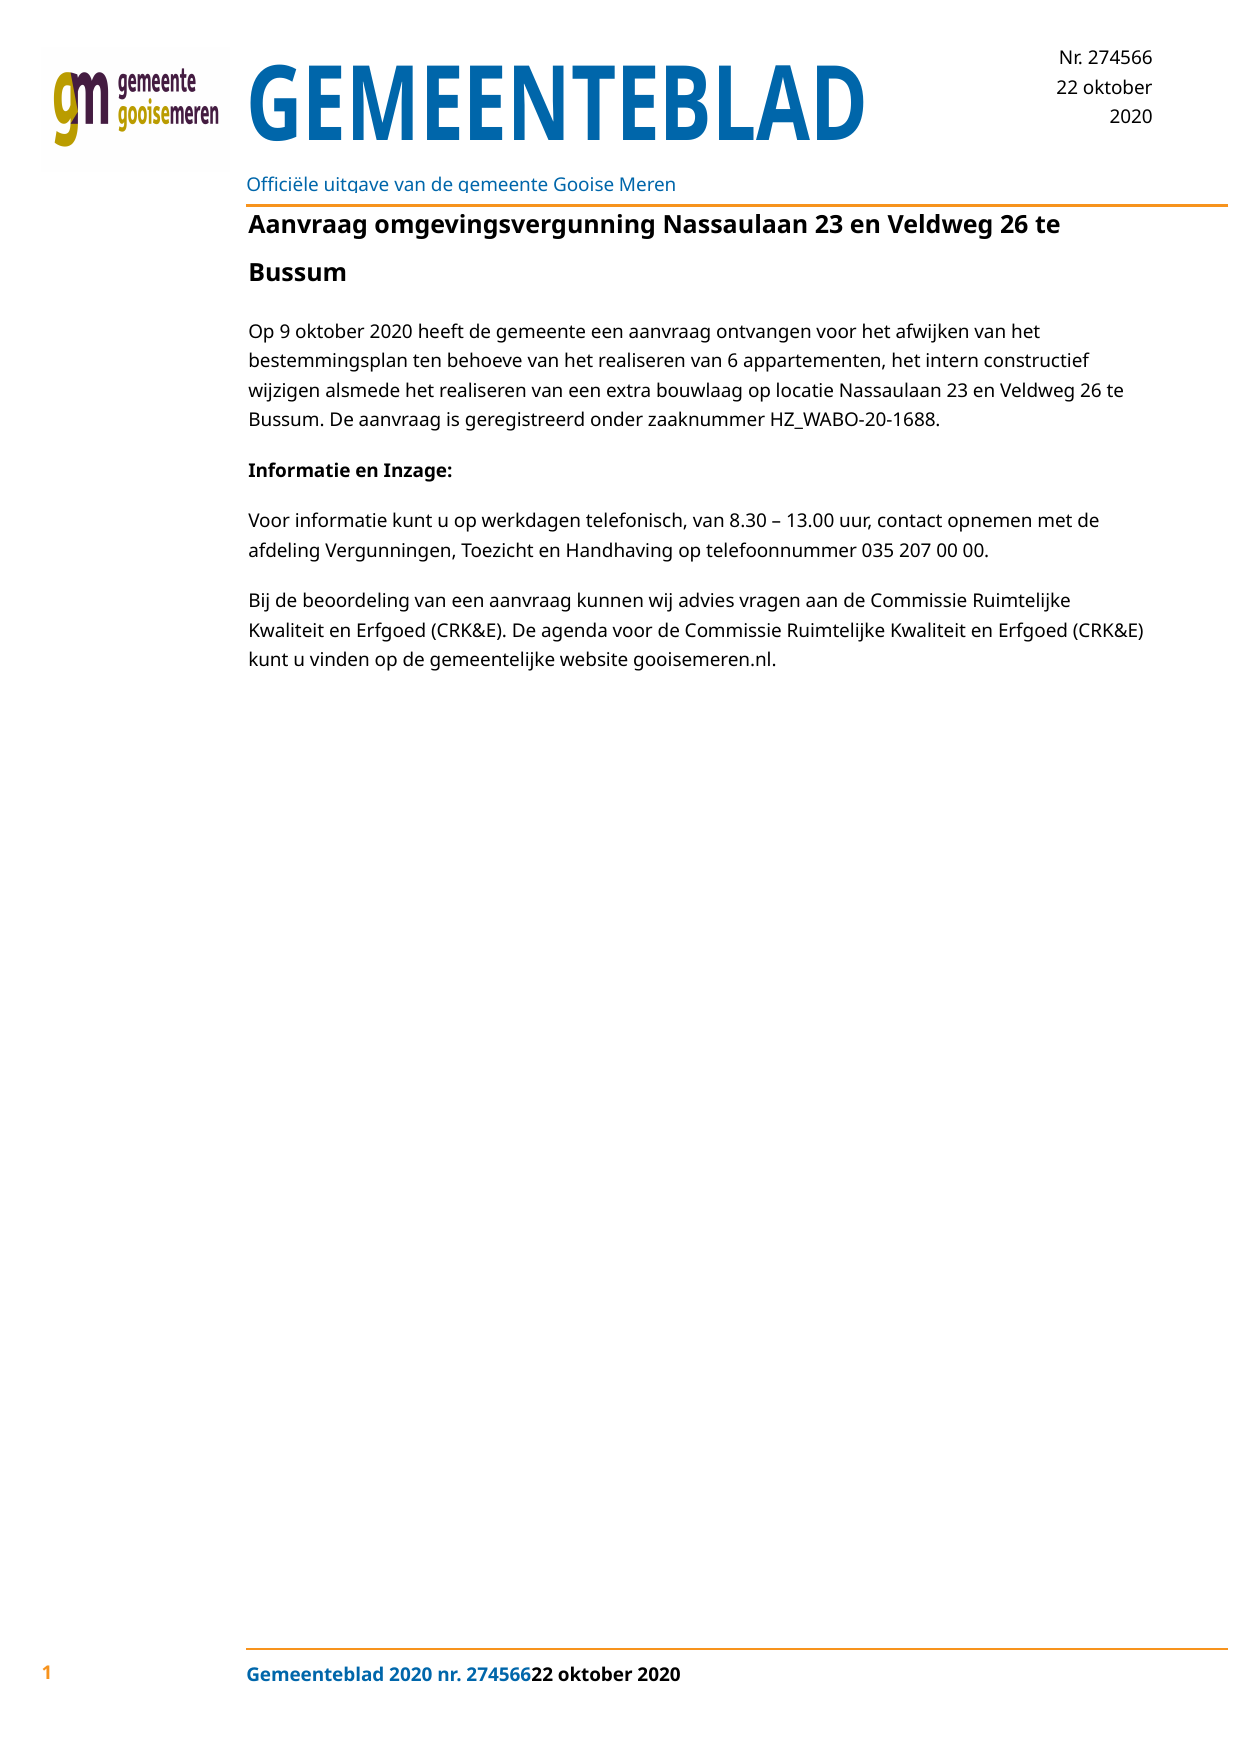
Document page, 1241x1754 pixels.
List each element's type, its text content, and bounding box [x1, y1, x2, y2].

picture [41, 47, 231, 172]
text Bij de beoordeling van een aanvraag kunnen wij advies vragen aan de Commissie Ruimtelijke Kwaliteit en Erfgoed (CRK&E). De agenda voor de Commissie Ruimtelijke Kwaliteit en Erfgoed (CRK&E) kunt u vinden op de gemeentelijke website gooisemeren.nl. [248, 587, 1152, 672]
text Aanvraag omgevingsvergunning Nassaulaan 23 en Veldweg 26 te Bussum [248, 207, 1152, 288]
text Voor informatie kunt u op werkdagen telefonisch, van 8.30 – 13.00 uur, contact opnemen met de afdeling Vergunningen, Toezicht en Handhaving op telefoonnummer 035 207 00 00. [248, 507, 1152, 563]
text Op 9 oktober 2020 heeft de gemeente een aanvraag ontvangen voor het afwijken van het bestemmingsplan ten behoeve van het realiseren van 6 appartementen, het intern constructief wijzigen alsmede het realiseren van een extra bouwlaag op locatie Nassaulaan 23 en Veldweg 26 te Bussum. De aanvraag is geregistreerd onder zaaknummer HZ_WABO-20-1688. [248, 318, 1152, 432]
text Informatie en Inzage: [248, 457, 1152, 483]
